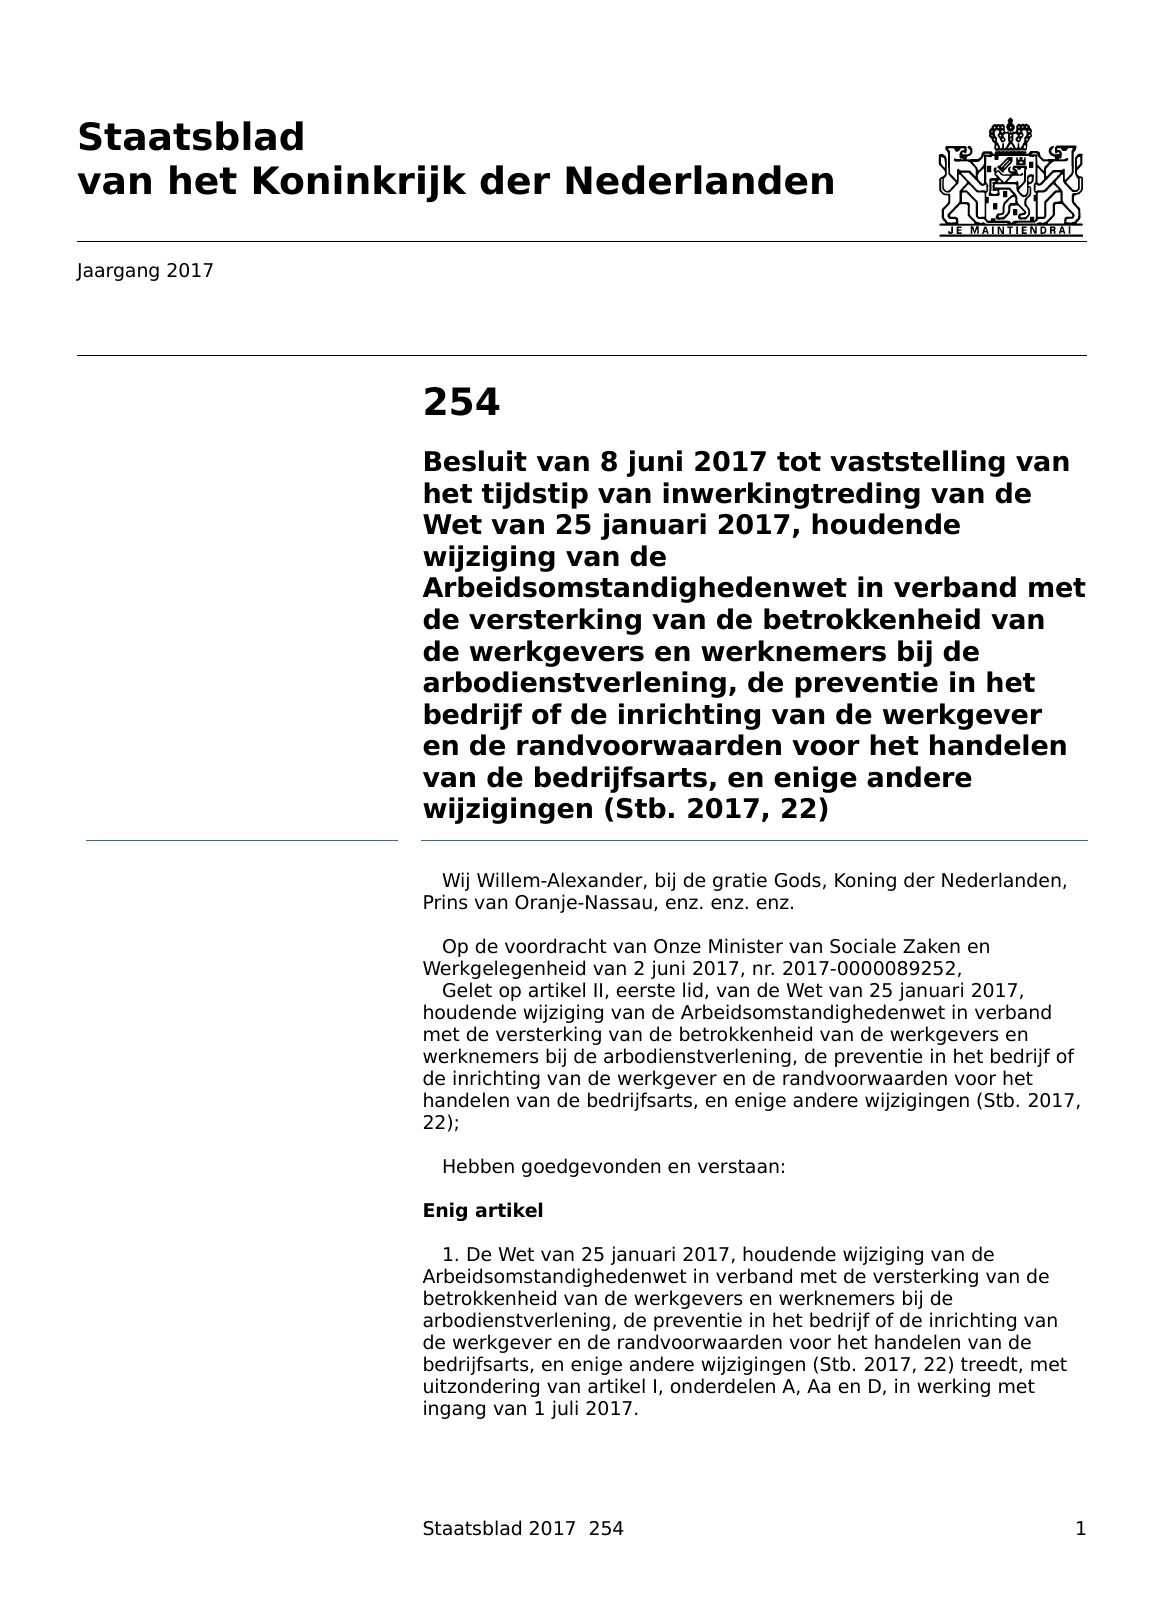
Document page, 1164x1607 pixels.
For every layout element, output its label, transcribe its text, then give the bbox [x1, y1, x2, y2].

text Op de voordracht van Onze Minister van Sociale Zaken en Werkgelegenheid van 2 juni 2017, nr. 2017-0000089252, [422, 936, 1087, 980]
table_cell Jaargang 2017 [77, 242, 1087, 355]
subtitle Enig artikel [422, 1200, 1087, 1222]
text 1. De Wet van 25 januari 2017, houdende wijziging van de Arbeidsomstandighedenwet in verband met de versterking van de betrokkenheid van de werkgevers en werknemers bij de arbodienstverlening, de preventie in het bedrijf of de inrichting van de werkgever en de randvoorwaarden voor het handelen van de bedrijfsarts, en enige andere wijzigingen (Stb. 2017, 22) treedt, met uitzondering van artikel I, onderdelen A, Aa en D, in werking met ingang van 1 juli 2017. [422, 1244, 1087, 1420]
table_header [886, 100, 1087, 241]
text Hebben goedgevonden en verstaan: [422, 1156, 1087, 1178]
text Wij Willem-Alexander, bij de gratie Gods, Koning der Nederlanden, Prins van Oranje-Nassau, enz. enz. enz. [422, 870, 1087, 914]
table_header Staatsblad van het Koninkrijk der Nederlanden [77, 100, 886, 241]
subtitle 254 [422, 381, 1087, 424]
text Besluit van 8 juni 2017 tot vaststelling van het tijdstip van inwerkingtreding van de Wet van 25 januari 2017, houdende wijziging van de Arbeidsomstandighedenwet in verband met de versterking van de betrokkenheid van de werkgevers en werknemers bij de arbodienstverlening, de preventie in het bedrijf of de inrichting van de werkgever en de randvoorwaarden voor het handelen van de bedrijfsarts, en enige andere wijzigingen (Stb. 2017, 22) [422, 447, 1087, 825]
picture [936, 115, 1087, 240]
text Gelet op artikel II, eerste lid, van de Wet van 25 januari 2017, houdende wijziging van de Arbeidsomstandighedenwet in verband met de versterking van de betrokkenheid van de werkgevers en werknemers bij de arbodienstverlening, de preventie in het bedrijf of de inrichting van de werkgever en de randvoorwaarden voor het handelen van de bedrijfsarts, en enige andere wijzigingen (Stb. 2017, 22); [422, 980, 1087, 1134]
